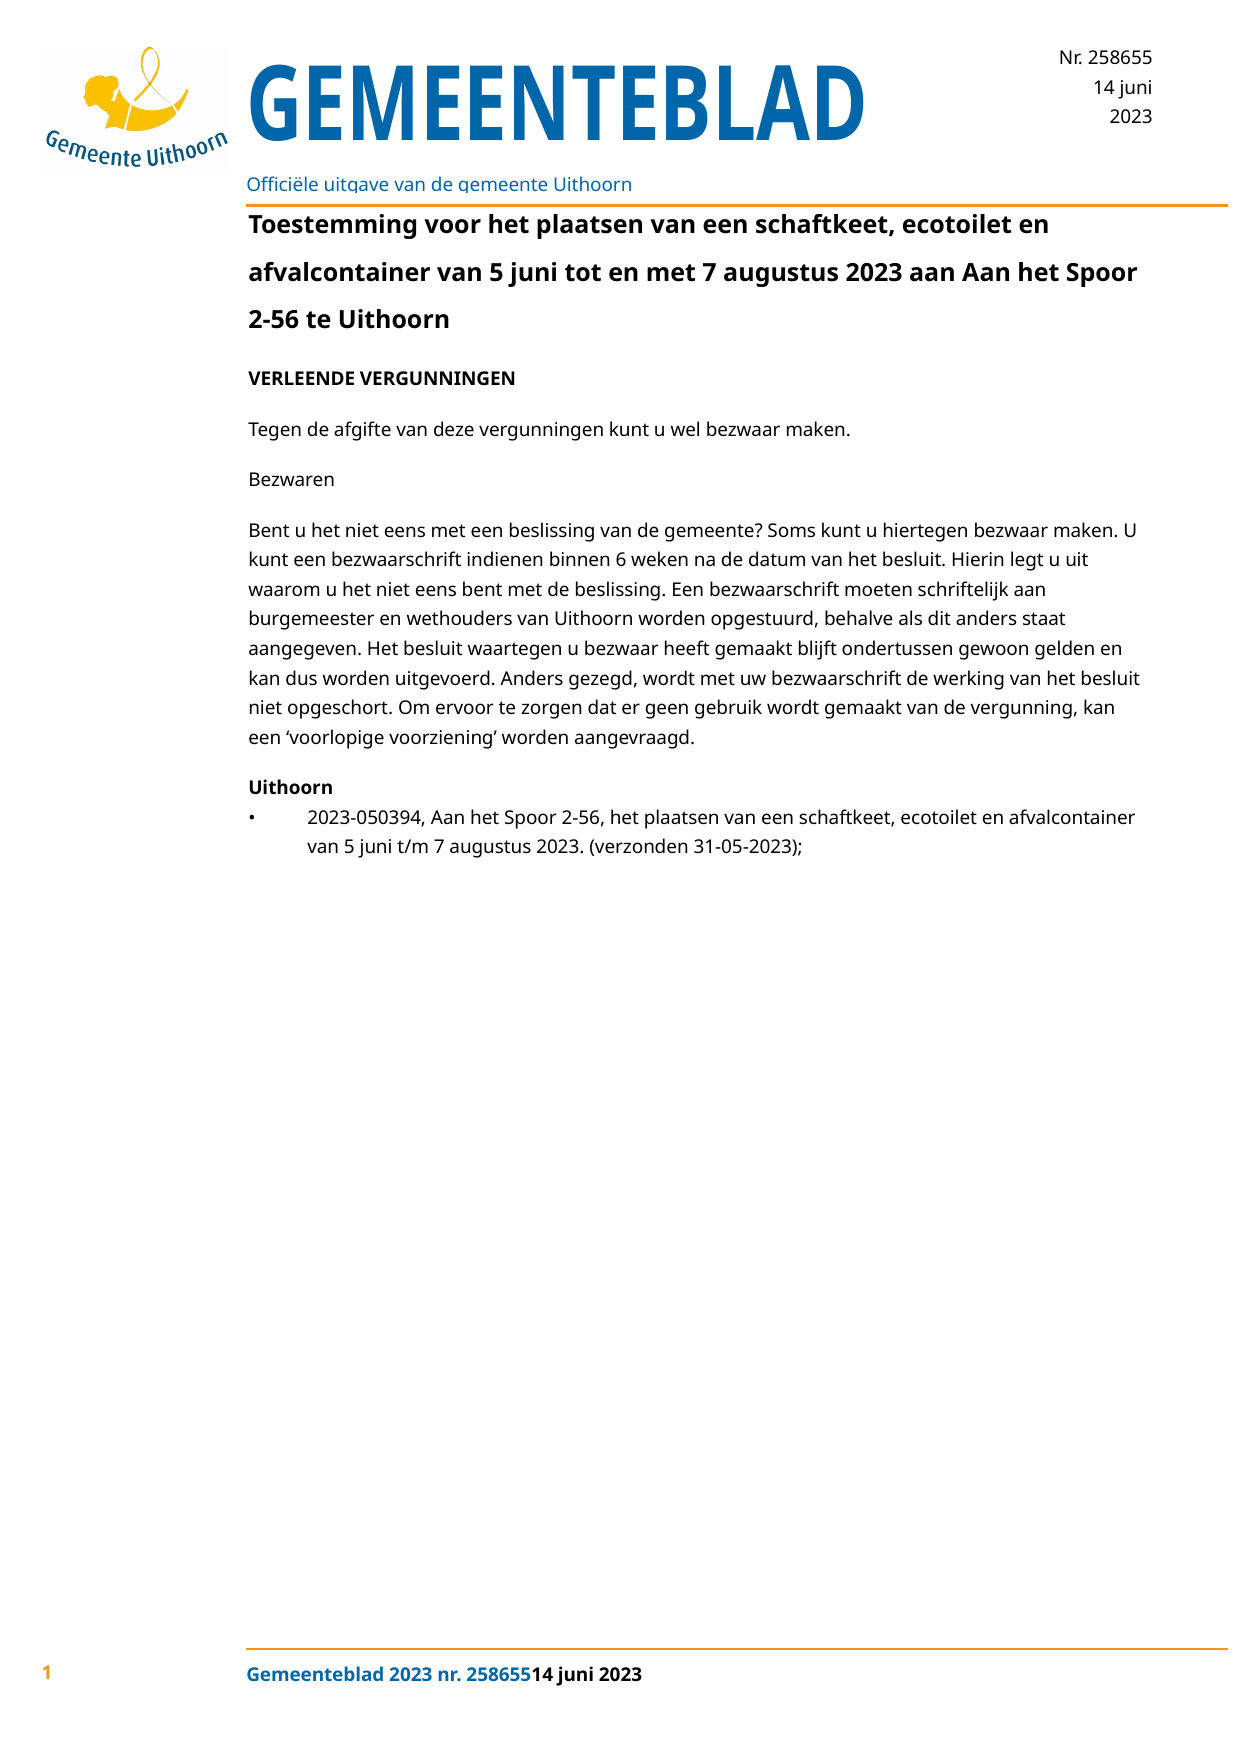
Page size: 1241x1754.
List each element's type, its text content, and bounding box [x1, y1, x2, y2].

text Toestemming voor het plaatsen van een schaftkeet, ecotoilet en afvalcontainer van 5 juni tot en met 7 augustus 2023 aan Aan het Spoor 2-56 te Uithoorn [248, 207, 1152, 336]
text Uithoorn [248, 774, 1152, 800]
text VERLEENDE VERGUNNINGEN [248, 366, 1152, 391]
text Bezwaren [248, 466, 1152, 492]
text Bent u het niet eens met een beslissing van de gemeente? Soms kunt u hiertegen bezwaar maken. U kunt een bezwaarschrift indienen binnen 6 weken na de datum van het besluit. Hierin legt u uit waarom u het niet eens bent met de beslissing. Een bezwaarschrift moeten schriftelijk aan burgemeester en wethouders van Uithoorn worden opgestuurd, behalve als dit anders staat aangegeven. Het besluit waartegen u bezwaar heeft gemaakt blijft ondertussen gewoon gelden en kan dus worden uitgevoerd. Anders gezegd, wordt met uw bezwaarschrift de werking van het besluit niet opgeschort. Om ervoor te zorgen dat er geen gebruik wordt gemaakt van de vergunning, kan een ‘voorlopige voorziening’ worden aangevraagd. [248, 517, 1152, 749]
text Tegen de afgifte van deze vergunningen kunt u wel bezwaar maken. [248, 416, 1152, 442]
picture [41, 47, 231, 172]
list 2023-050394, Aan het Spoor 2-56, het plaatsen van een schaftkeet, ecotoilet en afvalcontainer van 5 juni t/m 7 augustus 2023. (verzonden 31-05-2023); [248, 804, 1152, 859]
